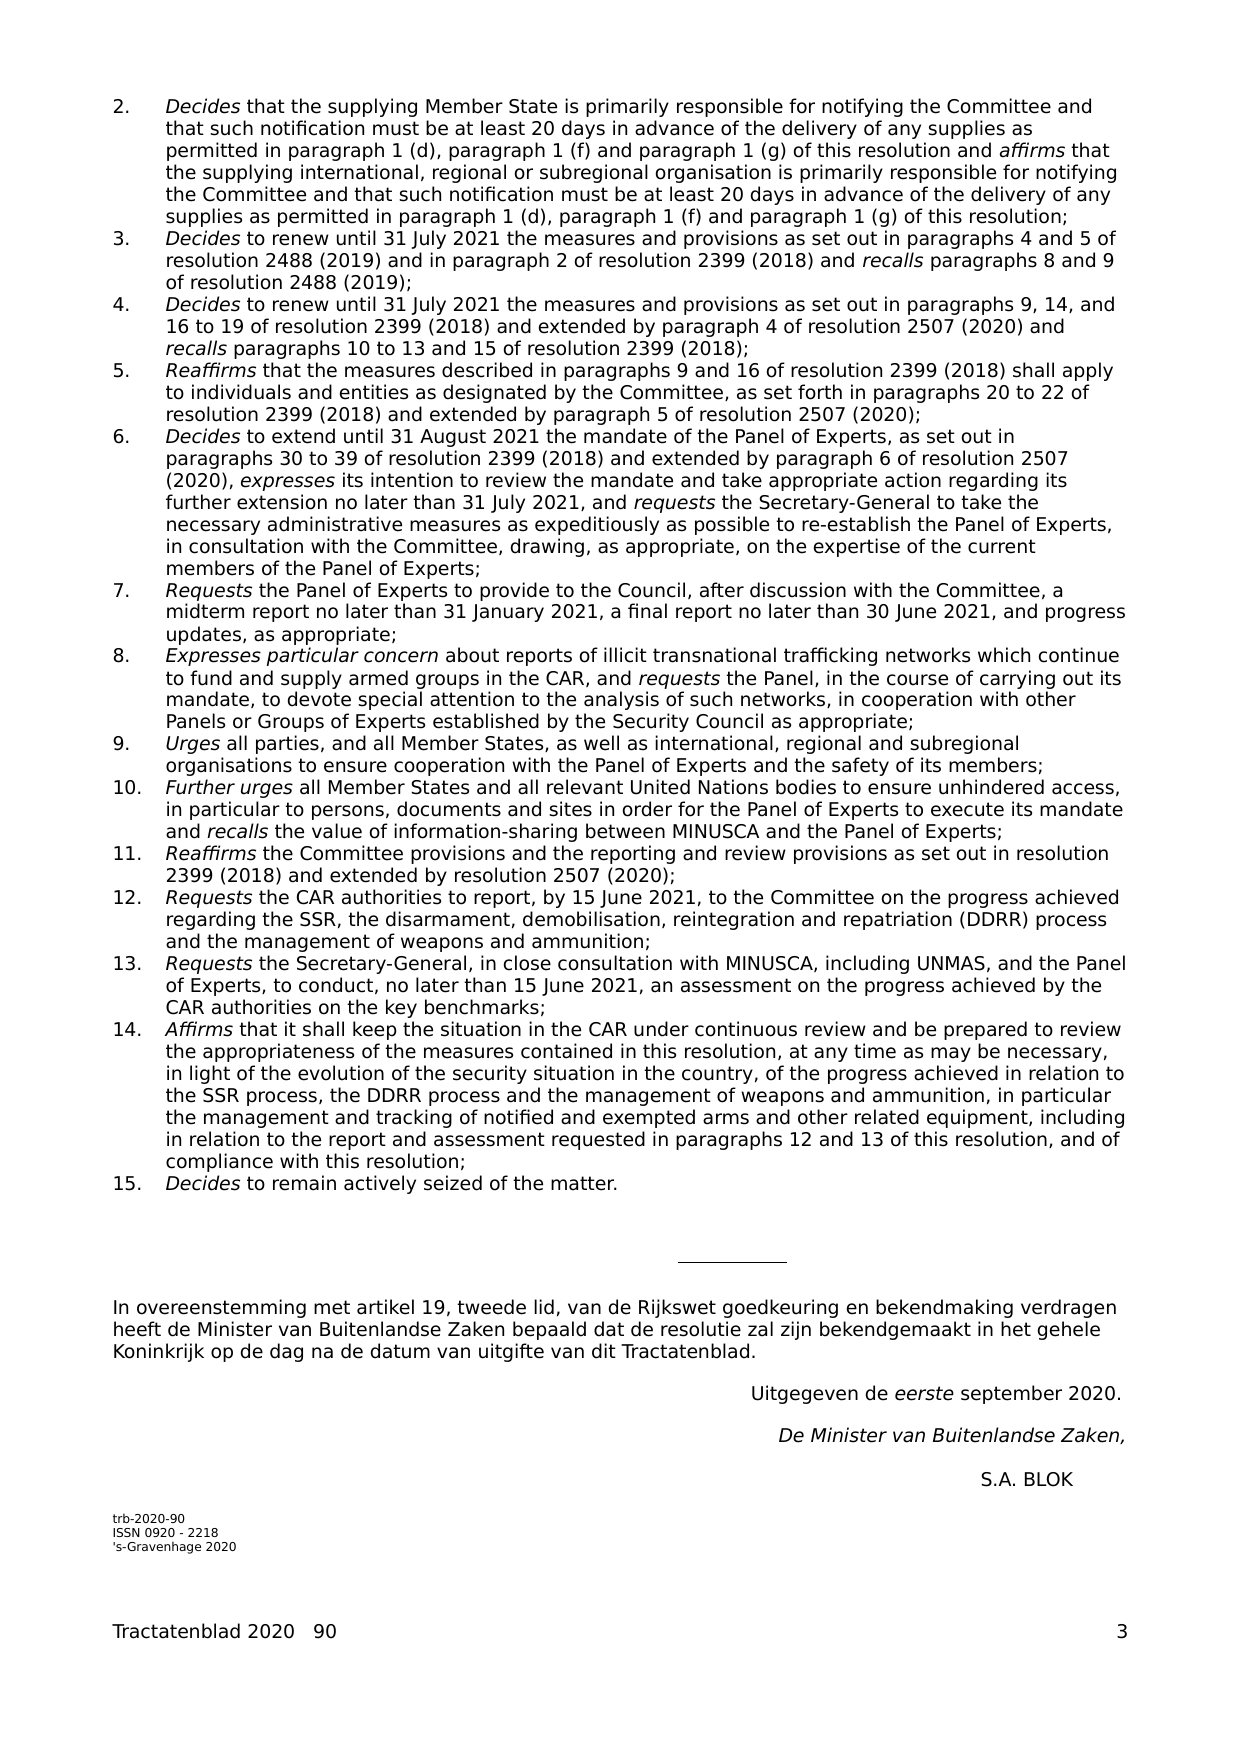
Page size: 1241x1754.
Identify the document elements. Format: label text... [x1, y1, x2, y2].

text 10. Further urges all Member States and all relevant United Nations bodies to ensure unhindered access, in particular to persons, documents and sites in order for the Panel of Experts to execute its mandate and recalls the value of information-sharing between MINUSCA and the Panel of Experts; [112, 777, 1128, 843]
text 5. Reaffirms that the measures described in paragraphs 9 and 16 of resolution 2399 (2018) shall apply to individuals and entities as designated by the Committee, as set forth in paragraphs 20 to 22 of resolution 2399 (2018) and extended by paragraph 5 of resolution 2507 (2020); [112, 360, 1128, 426]
text 7. Requests the Panel of Experts to provide to the Council, after discussion with the Committee, a midterm report no later than 31 January 2021, a final report no later than 30 June 2021, and progress updates, as appropriate; [112, 579, 1128, 645]
text 9. Urges all parties, and all Member States, as well as international, regional and subregional organisations to ensure cooperation with the Panel of Experts and the safety of its members; [112, 733, 1128, 777]
text In overeenstemming met artikel 19, tweede lid, van de Rijkswet goedkeuring en bekendmaking verdragen heeft de Minister van Buitenlandse Zaken bepaald dat de resolutie zal zijn bekendgemaakt in het gehele Koninkrijk op de dag na de datum van uitgifte van dit Tractatenblad. [112, 1297, 1128, 1363]
text 4. Decides to renew until 31 July 2021 the measures and provisions as set out in paragraphs 9, 14, and 16 to 19 of resolution 2399 (2018) and extended by paragraph 4 of resolution 2507 (2020) and recalls paragraphs 10 to 13 and 15 of resolution 2399 (2018); [112, 294, 1128, 360]
text 13. Requests the Secretary-General, in close consultation with MINUSCA, including UNMAS, and the Panel of Experts, to conduct, no later than 15 June 2021, an assessment on the progress achieved by the CAR authorities on the key benchmarks; [112, 953, 1128, 1019]
text 's-Gravenhage 2020 [112, 1540, 346, 1554]
text 14. Affirms that it shall keep the situation in the CAR under continuous review and be prepared to review the appropriateness of the measures contained in this resolution, at any time as may be necessary, in light of the evolution of the security situation in the country, of the progress achieved in relation to the SSR process, the DDRR process and the management of weapons and ammunition, in particular the management and tracking of notified and exempted arms and other related equipment, including in relation to the report and assessment requested in paragraphs 12 and 13 of this resolution, and of compliance with this resolution; [112, 1019, 1128, 1173]
text Uitgegeven de eerste september 2020. [112, 1383, 1128, 1405]
text 12. Requests the CAR authorities to report, by 15 June 2021, to the Committee on the progress achieved regarding the SSR, the disarmament, demobilisation, reintegration and repatriation (DDRR) process and the management of weapons and ammunition; [112, 887, 1128, 953]
text 8. Expresses particular concern about reports of illicit transnational trafficking networks which continue to fund and supply armed groups in the CAR, and requests the Panel, in the course of carrying out its mandate, to devote special attention to the analysis of such networks, in cooperation with other Panels or Groups of Experts established by the Security Council as appropriate; [112, 645, 1128, 733]
text 11. Reaffirms the Committee provisions and the reporting and review provisions as set out in resolution 2399 (2018) and extended by resolution 2507 (2020); [112, 843, 1128, 887]
text De Minister van Buitenlandse Zaken, S.A. BLOK [112, 1425, 1128, 1491]
text trb-2020-90 [112, 1512, 346, 1526]
text 3. Decides to renew until 31 July 2021 the measures and provisions as set out in paragraphs 4 and 5 of resolution 2488 (2019) and in paragraph 2 of resolution 2399 (2018) and recalls paragraphs 8 and 9 of resolution 2488 (2019); [112, 228, 1128, 294]
text 15. Decides to remain actively seized of the matter. [112, 1173, 1128, 1195]
text 6. Decides to extend until 31 August 2021 the mandate of the Panel of Experts, as set out in paragraphs 30 to 39 of resolution 2399 (2018) and extended by paragraph 6 of resolution 2507 (2020), expresses its intention to review the mandate and take appropriate action regarding its further extension no later than 31 July 2021, and requests the Secretary-General to take the necessary administrative measures as expeditiously as possible to re-establish the Panel of Experts, in consultation with the Committee, drawing, as appropriate, on the expertise of the current members of the Panel of Experts; [112, 426, 1128, 579]
text 2. Decides that the supplying Member State is primarily responsible for notifying the Committee and that such notification must be at least 20 days in advance of the delivery of any supplies as permitted in paragraph 1 (d), paragraph 1 (f) and paragraph 1 (g) of this resolution and affirms that the supplying international, regional or subregional organisation is primarily responsible for notifying the Committee and that such notification must be at least 20 days in advance of the delivery of any supplies as permitted in paragraph 1 (d), paragraph 1 (f) and paragraph 1 (g) of this resolution; [112, 96, 1128, 228]
text ISSN 0920 - 2218 [112, 1526, 346, 1540]
